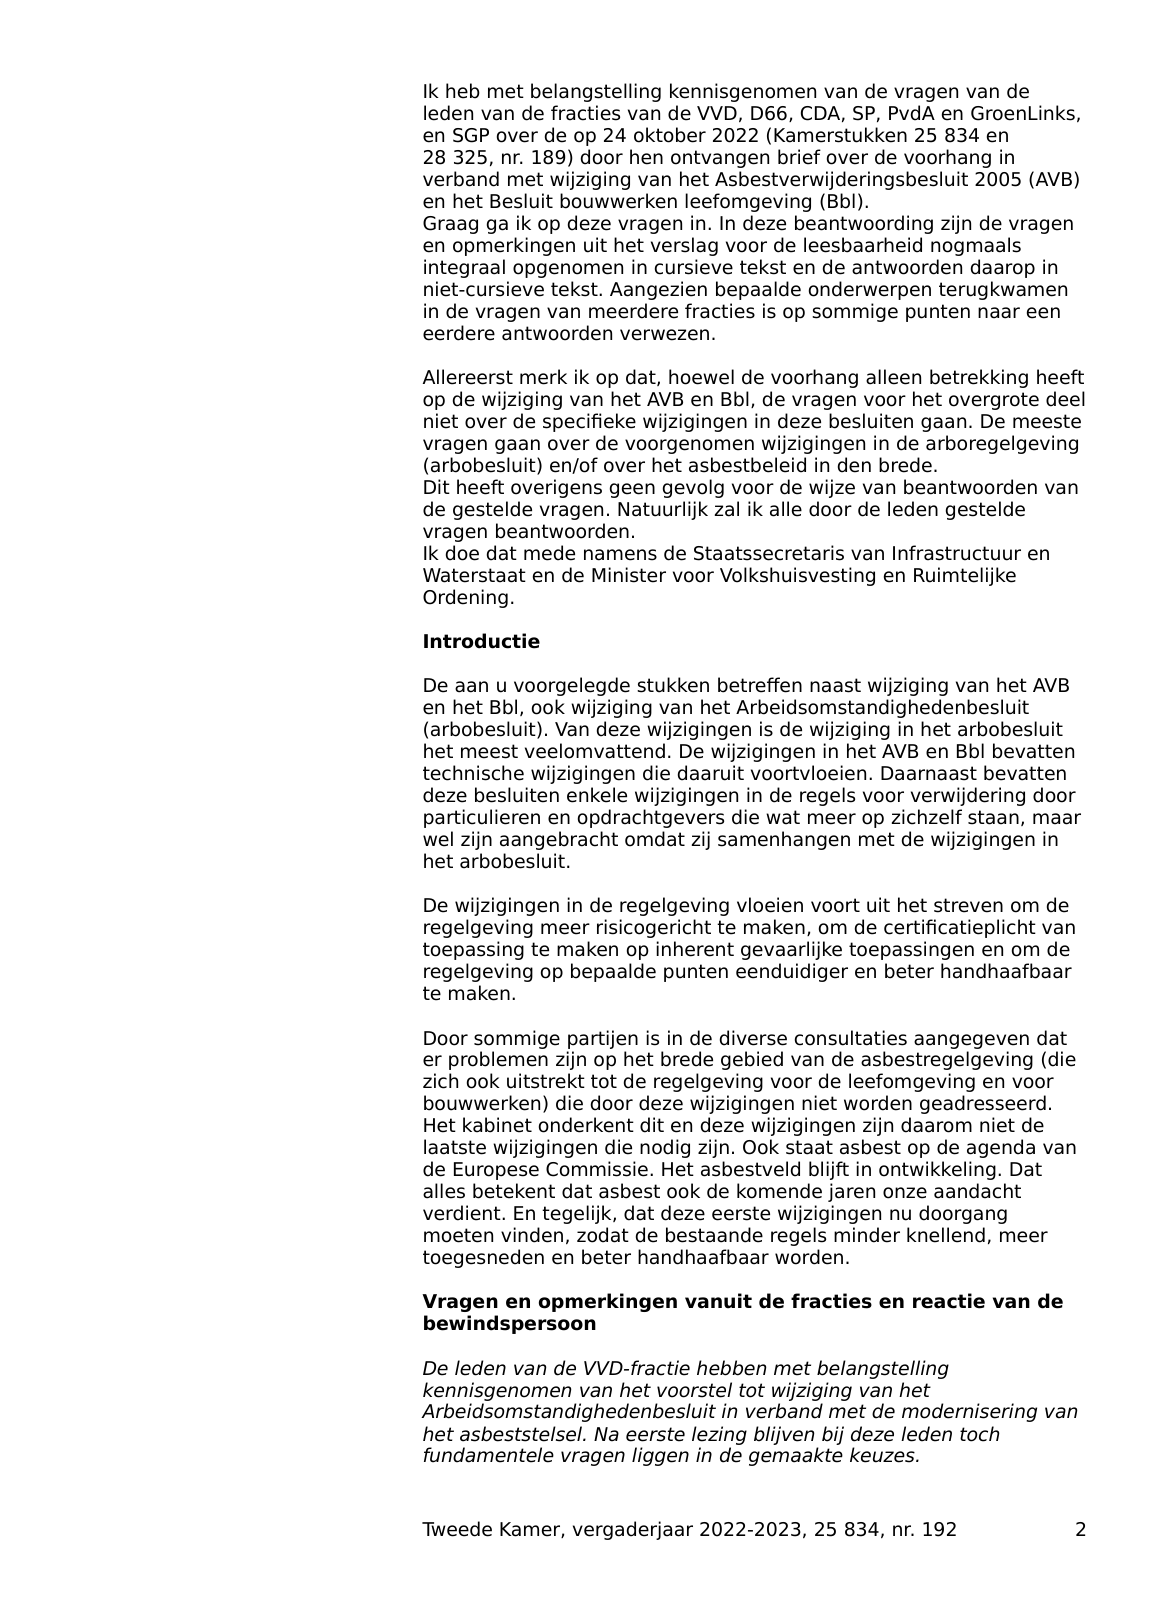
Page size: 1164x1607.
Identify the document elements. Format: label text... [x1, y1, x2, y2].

text De aan u voorgelegde stukken betreffen naast wijziging van het AVB en het Bbl, ook wijziging van het Arbeidsomstandighedenbesluit (arbobesluit). Van deze wijzigingen is de wijziging in het arbobesluit het meest veelomvattend. De wijzigingen in het AVB en Bbl bevatten technische wijzigingen die daaruit voortvloeien. Daarnaast bevatten deze besluiten enkele wijzigingen in de regels voor verwijdering door particulieren en opdrachtgevers die wat meer op zichzelf staan, maar wel zijn aangebracht omdat zij samenhangen met de wijzigingen in het arbobesluit. [422, 675, 1087, 873]
text Door sommige partijen is in de diverse consultaties aangegeven dat er problemen zijn op het brede gebied van de asbestregelgeving (die zich ook uitstrekt tot de regelgeving voor de leefomgeving en voor bouwwerken) die door deze wijzigingen niet worden geadresseerd. Het kabinet onderkent dit en deze wijzigingen zijn daarom niet de laatste wijzigingen die nodig zijn. Ook staat asbest op de agenda van de Europese Commissie. Het asbestveld blijft in ontwikkeling. Dat alles betekent dat asbest ook de komende jaren onze aandacht verdient. En tegelijk, dat deze eerste wijzigingen nu doorgang moeten vinden, zodat de bestaande regels minder knellend, meer toegesneden en beter handhaafbaar worden. [422, 1027, 1087, 1269]
text Ik heb met belangstelling kennisgenomen van de vragen van de leden van de fracties van de VVD, D66, CDA, SP, PvdA en GroenLinks, en SGP over de op 24 oktober 2022 (Kamerstukken 25 834 en 28 325, nr. 189) door hen ontvangen brief over de voorhang in verband met wijziging van het Asbestverwijderingsbesluit 2005 (AVB) en het Besluit bouwwerken leefomgeving (Bbl). [422, 81, 1087, 213]
subtitle Introductie [422, 631, 1087, 653]
text Dit heeft overigens geen gevolg voor de wijze van beantwoorden van de gestelde vragen. Natuurlijk zal ik alle door de leden gestelde vragen beantwoorden. [422, 477, 1087, 543]
text De wijzigingen in de regelgeving vloeien voort uit het streven om de regelgeving meer risicogericht te maken, om de certificatieplicht van toepassing te maken op inherent gevaarlijke toepassingen en om de regelgeving op bepaalde punten eenduidiger en beter handhaafbaar te maken. [422, 895, 1087, 1005]
text De leden van de VVD-fractie hebben met belangstelling kennisgenomen van het voorstel tot wijziging van het Arbeidsomstandighedenbesluit in verband met de modernisering van het asbeststelsel. Na eerste lezing blijven bij deze leden toch fundamentele vragen liggen in de gemaakte keuzes. [422, 1357, 1087, 1467]
text Ik doe dat mede namens de Staatssecretaris van Infrastructuur en Waterstaat en de Minister voor Volkshuisvesting en Ruimtelijke Ordening. [422, 543, 1087, 609]
text Allereerst merk ik op dat, hoewel de voorhang alleen betrekking heeft op de wijziging van het AVB en Bbl, de vragen voor het overgrote deel niet over de specifieke wijzigingen in deze besluiten gaan. De meeste vragen gaan over de voorgenomen wijzigingen in de arboregelgeving (arbobesluit) en/of over het asbestbeleid in den brede. [422, 367, 1087, 477]
text Graag ga ik op deze vragen in. In deze beantwoording zijn de vragen en opmerkingen uit het verslag voor de leesbaarheid nogmaals integraal opgenomen in cursieve tekst en de antwoorden daarop in niet-cursieve tekst. Aangezien bepaalde onderwerpen terugkwamen in de vragen van meerdere fracties is op sommige punten naar een eerdere antwoorden verwezen. [422, 213, 1087, 345]
subtitle Vragen en opmerkingen vanuit de fracties en reactie van de bewindspersoon [422, 1291, 1087, 1335]
